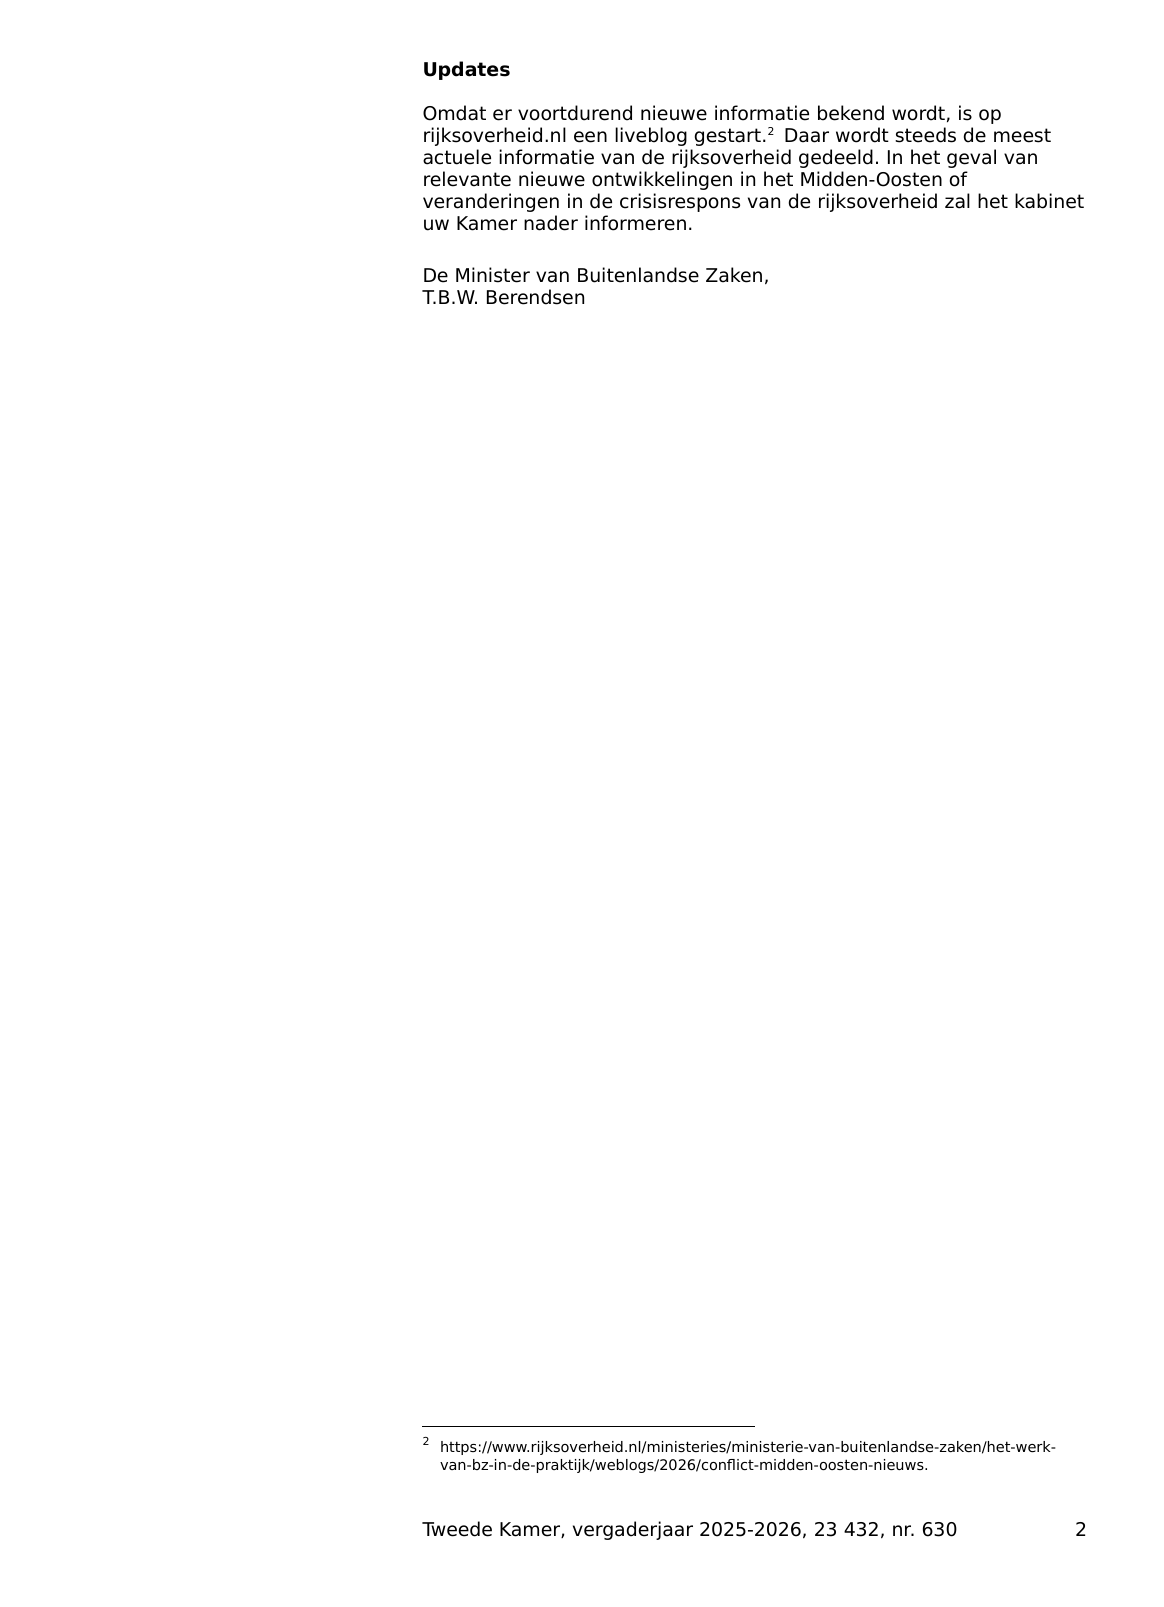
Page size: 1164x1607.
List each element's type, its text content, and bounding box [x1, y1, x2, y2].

text Omdat er voortdurend nieuwe informatie bekend wordt, is op rijksoverheid.nl een liveblog gestart. Daar wordt steeds de meest actuele informatie van de rijksoverheid gedeeld. In het geval van relevante nieuwe ontwikkelingen in het Midden-Oosten of veranderingen in de crisisrespons van de rijksoverheid zal het kabinet uw Kamer nader informeren. [422, 103, 1087, 235]
subtitle Updates [422, 59, 1087, 81]
text https://www.rijksoverheid.nl/ministeries/ministerie-van-buitenlandse-zaken/het-werk-van-bz-in-de-praktijk/weblogs/2026/conflict-midden-oosten-nieuws. [422, 1435, 1087, 1474]
text De Minister van Buitenlandse Zaken, T.B.W. Berendsen [422, 265, 1087, 309]
